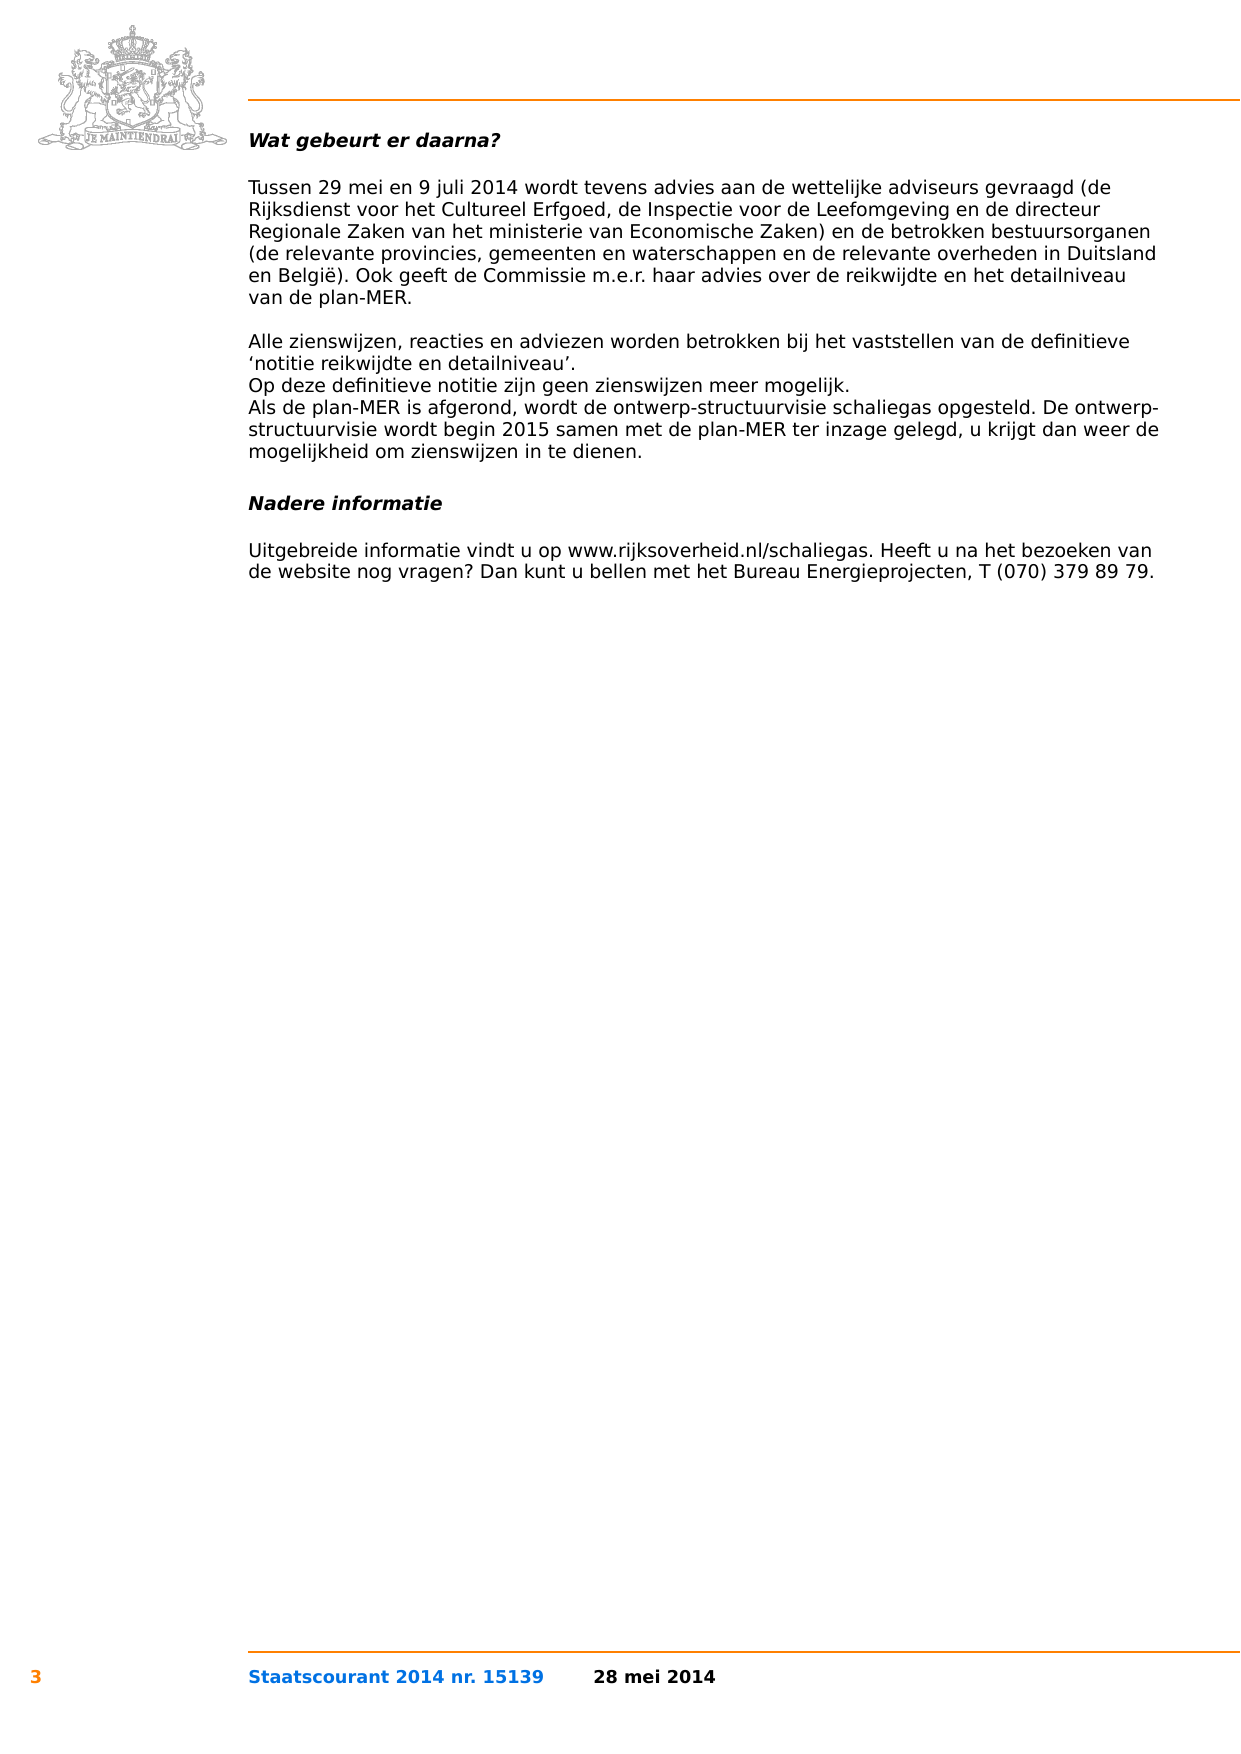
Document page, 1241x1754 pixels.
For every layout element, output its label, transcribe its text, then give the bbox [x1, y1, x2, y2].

subtitle Wat gebeurt er daarna? [248, 130, 1163, 152]
picture [38, 25, 227, 150]
text Alle zienswijzen, reacties en adviezen worden betrokken bij het vaststellen van de definitieve ‘notitie reikwijdte en detailniveau’. [248, 331, 1163, 374]
text Tussen 29 mei en 9 juli 2014 wordt tevens advies aan de wettelijke adviseurs gevraagd (de Rijksdienst voor het Cultureel Erfgoed, de Inspectie voor de Leefomgeving en de directeur Regionale Zaken van het ministerie van Economische Zaken) en de betrokken bestuursorganen (de relevante provincies, gemeenten en waterschappen en de relevante overheden in Duitsland en België). Ook geeft de Commissie m.e.r. haar advies over de reikwijdte en het detailniveau van de plan-MER. [248, 177, 1163, 309]
text Op deze definitieve notitie zijn geen zienswijzen meer mogelijk. [248, 374, 1163, 397]
text Als de plan-MER is afgerond, wordt de ontwerp-structuurvisie schaliegas opgesteld. De ontwerp-structuurvisie wordt begin 2015 samen met de plan-MER ter inzage gelegd, u krijgt dan weer de mogelijkheid om zienswijzen in te dienen. [248, 397, 1163, 462]
text Uitgebreide informatie vindt u op www.rijksoverheid.nl/schaliegas. Heeft u na het bezoeken van de website nog vragen? Dan kunt u bellen met het Bureau Energieprojecten, T (070) 379 89 79. [248, 539, 1163, 583]
subtitle Nadere informatie [248, 492, 1163, 514]
